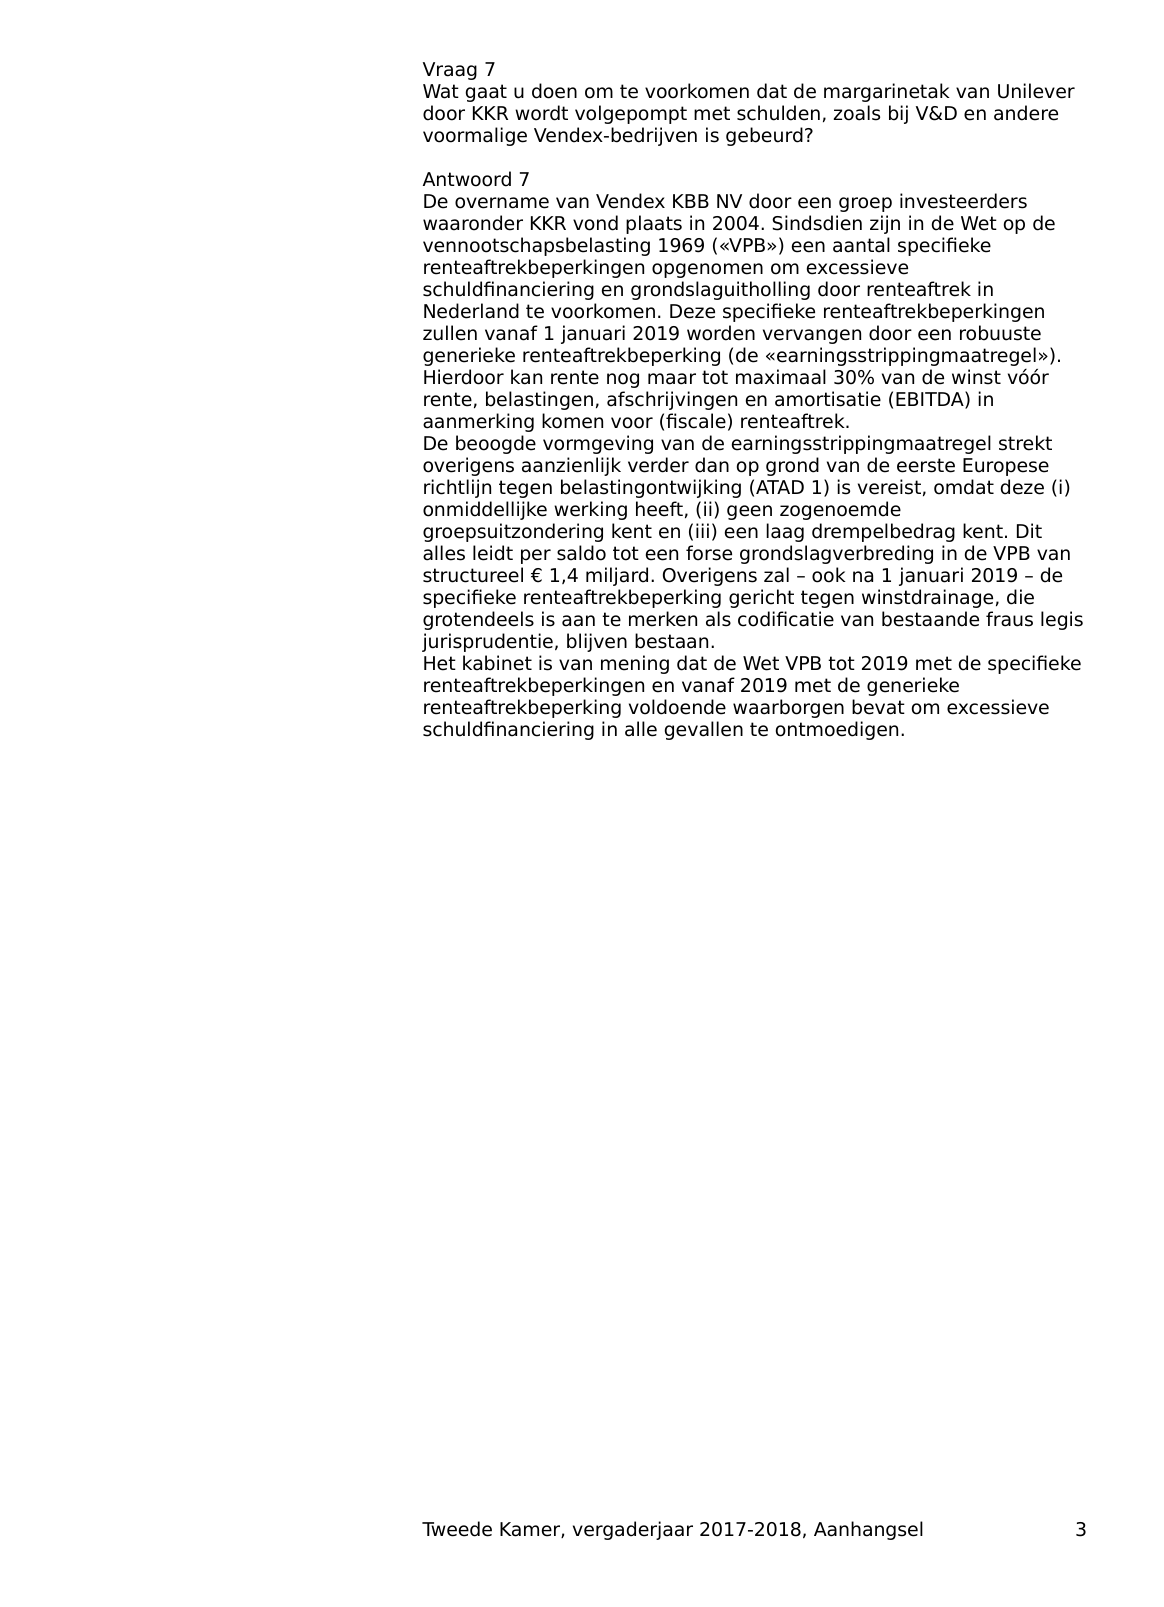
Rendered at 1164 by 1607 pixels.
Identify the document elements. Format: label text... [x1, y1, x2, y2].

text De overname van Vendex KBB NV door een groep investeerders waaronder KKR vond plaats in 2004. Sindsdien zijn in de Wet op de vennootschapsbelasting 1969 («VPB») een aantal specifieke renteaftrekbeperkingen opgenomen om excessieve schuldfinanciering en grondslaguitholling door renteaftrek in Nederland te voorkomen. Deze specifieke renteaftrekbeperkingen zullen vanaf 1 januari 2019 worden vervangen door een robuuste generieke renteaftrekbeperking (de «earningsstrippingmaatregel»). Hierdoor kan rente nog maar tot maximaal 30% van de winst vóór rente, belastingen, afschrijvingen en amortisatie (EBITDA) in aanmerking komen voor (fiscale) renteaftrek. [422, 191, 1087, 433]
text Wat gaat u doen om te voorkomen dat de margarinetak van Unilever door KKR wordt volgepompt met schulden, zoals bij V&D en andere voormalige Vendex-bedrijven is gebeurd? [422, 81, 1087, 147]
text Vraag 7 [422, 59, 1087, 81]
text Antwoord 7 [422, 169, 1087, 191]
text De beoogde vormgeving van de earningsstrippingmaatregel strekt overigens aanzienlijk verder dan op grond van de eerste Europese richtlijn tegen belastingontwijking (ATAD 1) is vereist, omdat deze (i) onmiddellijke werking heeft, (ii) geen zogenoemde groepsuitzondering kent en (iii) een laag drempelbedrag kent. Dit alles leidt per saldo tot een forse grondslagverbreding in de VPB van structureel € 1,4 miljard. Overigens zal – ook na 1 januari 2019 – de specifieke renteaftrekbeperking gericht tegen winstdrainage, die grotendeels is aan te merken als codificatie van bestaande fraus legis jurisprudentie, blijven bestaan. [422, 433, 1087, 653]
text Het kabinet is van mening dat de Wet VPB tot 2019 met de specifieke renteaftrekbeperkingen en vanaf 2019 met de generieke renteaftrekbeperking voldoende waarborgen bevat om excessieve schuldfinanciering in alle gevallen te ontmoedigen. [422, 653, 1087, 741]
